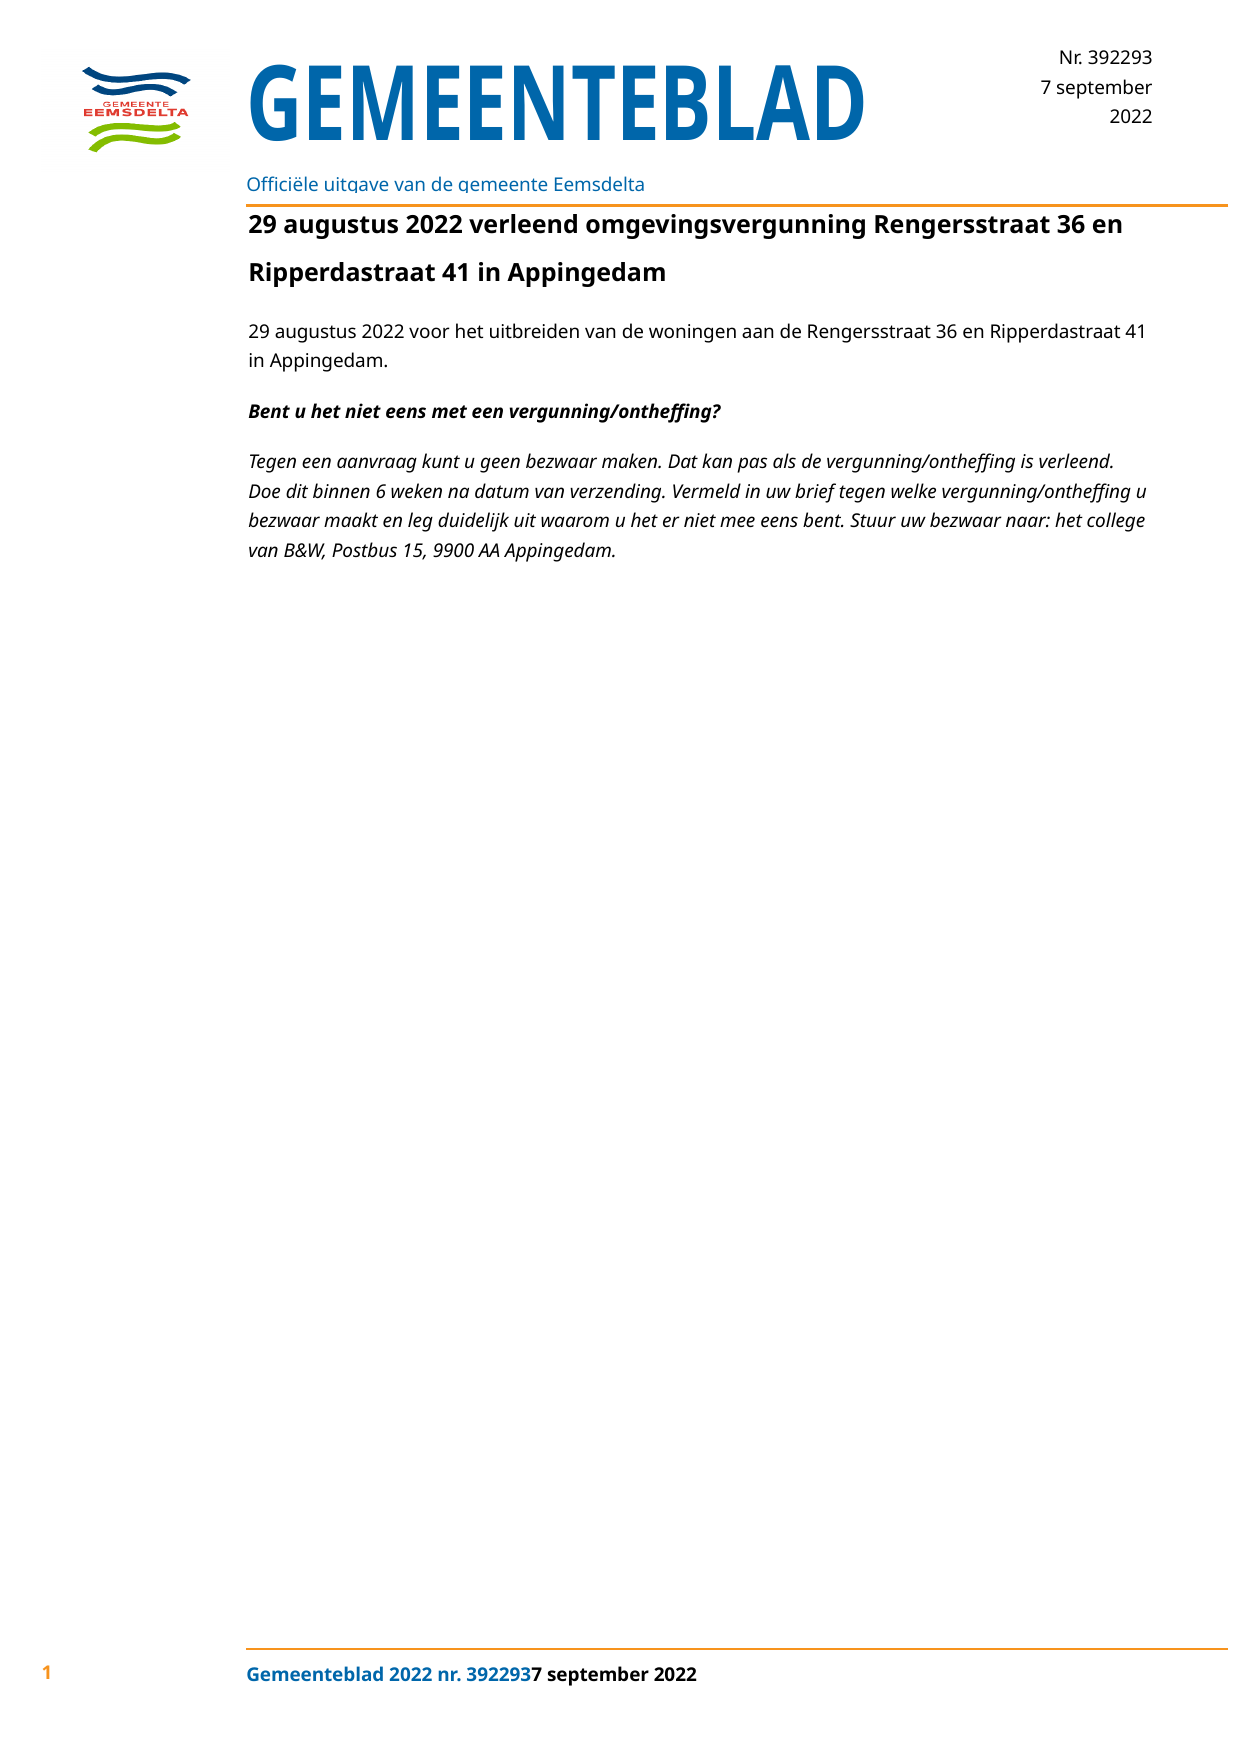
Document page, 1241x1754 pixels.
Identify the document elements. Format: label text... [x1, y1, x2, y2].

text 29 augustus 2022 verleend omgevingsvergunning Rengersstraat 36 en Ripperdastraat 41 in Appingedam [248, 207, 1152, 288]
picture [41, 47, 231, 172]
text 29 augustus 2022 voor het uitbreiden van de woningen aan de Rengersstraat 36 en Ripperdastraat 41 in Appingedam. [248, 318, 1152, 373]
text Tegen een aanvraag kunt u geen bezwaar maken. Dat kan pas als de vergunning/ontheffing is verleend. Doe dit binnen 6 weken na datum van verzending. Vermeld in uw brief tegen welke vergunning/ontheffing u bezwaar maakt en leg duidelijk uit waarom u het er niet mee eens bent. Stuur uw bezwaar naar: het college van B&W, Postbus 15, 9900 AA Appingedam. [248, 448, 1152, 563]
text Bent u het niet eens met een vergunning/ontheffing? [248, 398, 1152, 424]
